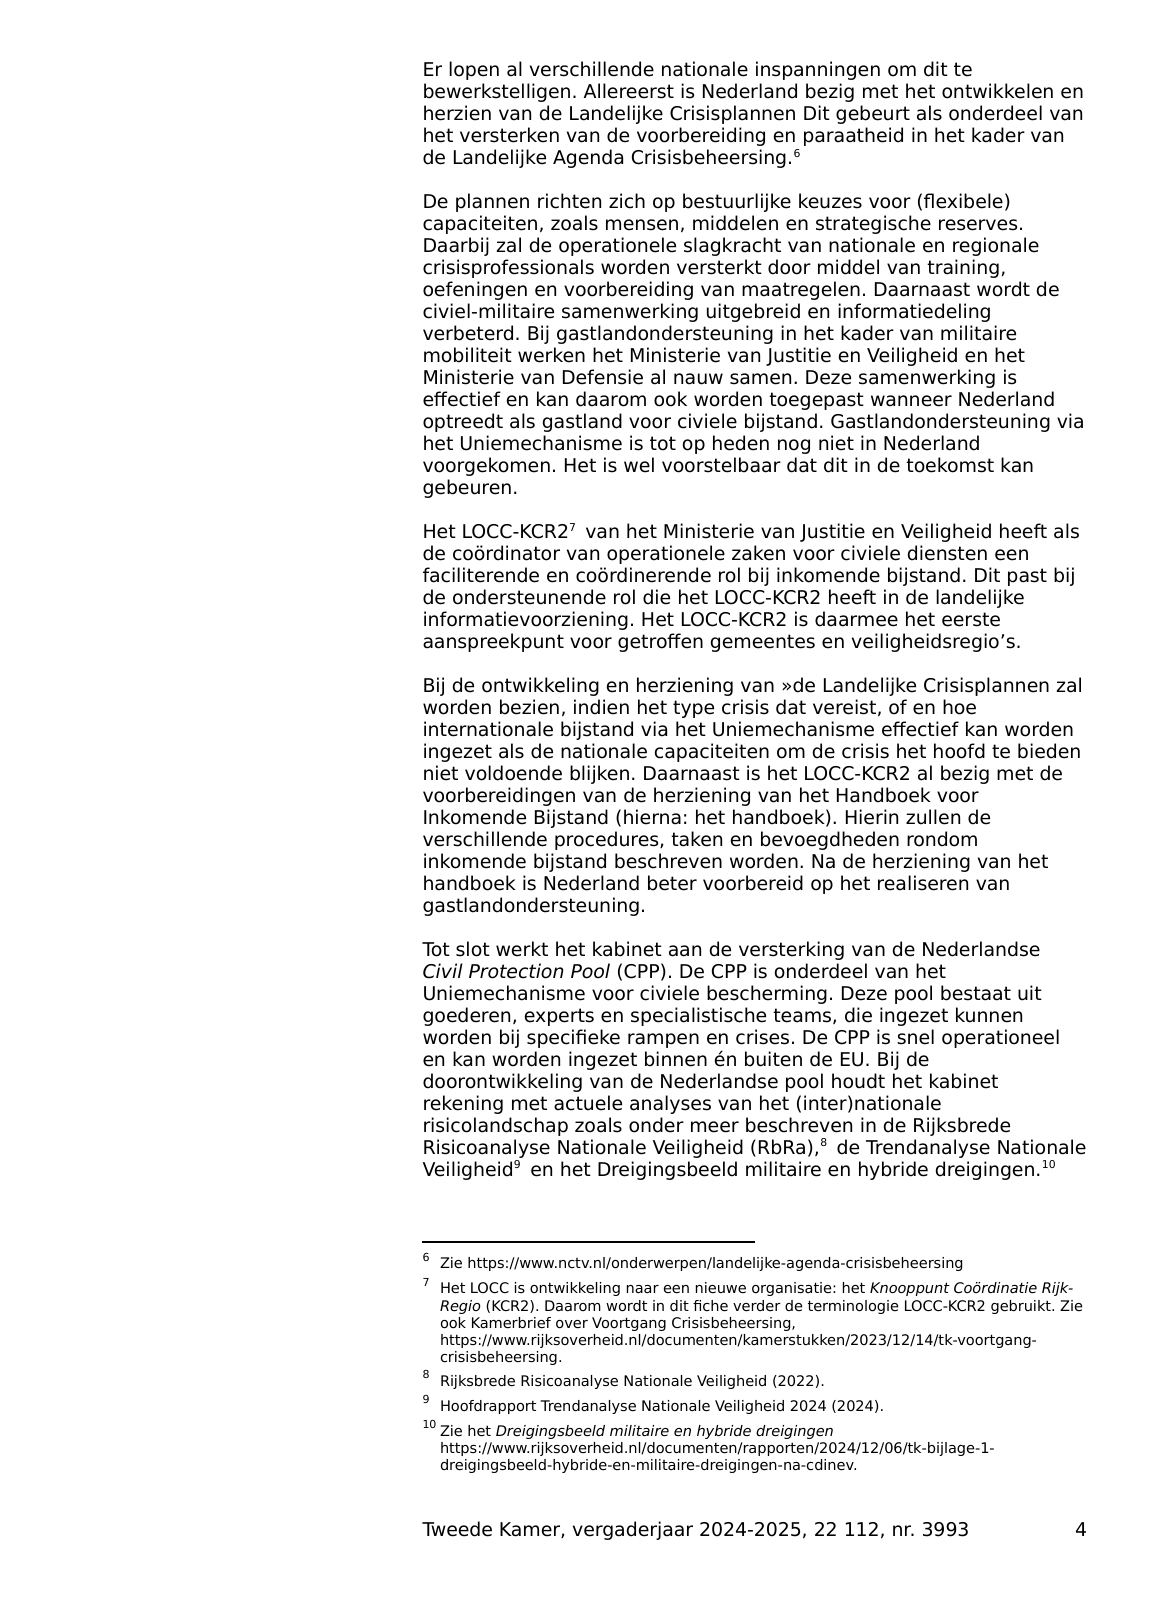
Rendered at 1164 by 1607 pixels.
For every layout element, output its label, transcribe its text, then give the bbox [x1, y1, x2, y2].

text Hoofdrapport Trendanalyse Nationale Veiligheid 2024 (2024). [422, 1393, 1087, 1416]
text Zie het Dreigingsbeeld militaire en hybride dreigingen https://www.rijksoverheid.nl/documenten/rapporten/2024/12/06/tk-bijlage-1-dreigingsbeeld-hybride-en-militaire-dreigingen-na-cdinev. [422, 1418, 1087, 1474]
text Bij de ontwikkeling en herziening van »de Landelijke Crisisplannen zal worden bezien, indien het type crisis dat vereist, of en hoe internationale bijstand via het Uniemechanisme effectief kan worden ingezet als de nationale capaciteiten om de crisis het hoofd te bieden niet voldoende blijken. Daarnaast is het LOCC-KCR2 al bezig met de voorbereidingen van de herziening van het Handboek voor Inkomende Bijstand (hierna: het handboek). Hierin zullen de verschillende procedures, taken en bevoegdheden rondom inkomende bijstand beschreven worden. Na de herziening van het handboek is Nederland beter voorbereid op het realiseren van gastlandondersteuning. [422, 675, 1087, 917]
text Zie https://www.nctv.nl/onderwerpen/landelijke-agenda-crisisbeheersing [422, 1251, 1087, 1273]
text Er lopen al verschillende nationale inspanningen om dit te bewerkstelligen. Allereerst is Nederland bezig met het ontwikkelen en herzien van de Landelijke Crisisplannen Dit gebeurt als onderdeel van het versterken van de voorbereiding en paraatheid in het kader van de Landelijke Agenda Crisisbeheersing. [422, 59, 1087, 169]
text Tot slot werkt het kabinet aan de versterking van de Nederlandse Civil Protection Pool (CPP). De CPP is onderdeel van het Uniemechanisme voor civiele bescherming. Deze pool bestaat uit goederen, experts en specialistische teams, die ingezet kunnen worden bij specifieke rampen en crises. De CPP is snel operationeel en kan worden ingezet binnen én buiten de EU. Bij de doorontwikkeling van de Nederlandse pool houdt het kabinet rekening met actuele analyses van het (inter)nationale risicolandschap zoals onder meer beschreven in de Rijksbrede Risicoanalyse Nationale Veiligheid (RbRa), de Trendanalyse Nationale Veiligheid en het Dreigingsbeeld militaire en hybride dreigingen. [422, 939, 1087, 1181]
text Het LOCC is ontwikkeling naar een nieuwe organisatie: het Knooppunt Coördinatie Rijk-Regio (KCR2). Daarom wordt in dit fiche verder de terminologie LOCC-KCR2 gebruikt. Zie ook Kamerbrief over Voortgang Crisisbeheersing, https://www.rijksoverheid.nl/documenten/kamerstukken/2023/12/14/tk-voortgang-crisisbeheersing. [422, 1276, 1087, 1366]
text Het LOCC-KCR2 van het Ministerie van Justitie en Veiligheid heeft als de coördinator van operationele zaken voor civiele diensten een faciliterende en coördinerende rol bij inkomende bijstand. Dit past bij de ondersteunende rol die het LOCC-KCR2 heeft in de landelijke informatievoorziening. Het LOCC-KCR2 is daarmee het eerste aanspreekpunt voor getroffen gemeentes en veiligheidsregio’s. [422, 521, 1087, 653]
text Rijksbrede Risicoanalyse Nationale Veiligheid (2022). [422, 1368, 1087, 1391]
text De plannen richten zich op bestuurlijke keuzes voor (flexibele) capaciteiten, zoals mensen, middelen en strategische reserves. Daarbij zal de operationele slagkracht van nationale en regionale crisisprofessionals worden versterkt door middel van training, oefeningen en voorbereiding van maatregelen. Daarnaast wordt de civiel-militaire samenwerking uitgebreid en informatiedeling verbeterd. Bij gastlandondersteuning in het kader van militaire mobiliteit werken het Ministerie van Justitie en Veiligheid en het Ministerie van Defensie al nauw samen. Deze samenwerking is effectief en kan daarom ook worden toegepast wanneer Nederland optreedt als gastland voor civiele bijstand. Gastlandondersteuning via het Uniemechanisme is tot op heden nog niet in Nederland voorgekomen. Het is wel voorstelbaar dat dit in de toekomst kan gebeuren. [422, 191, 1087, 499]
